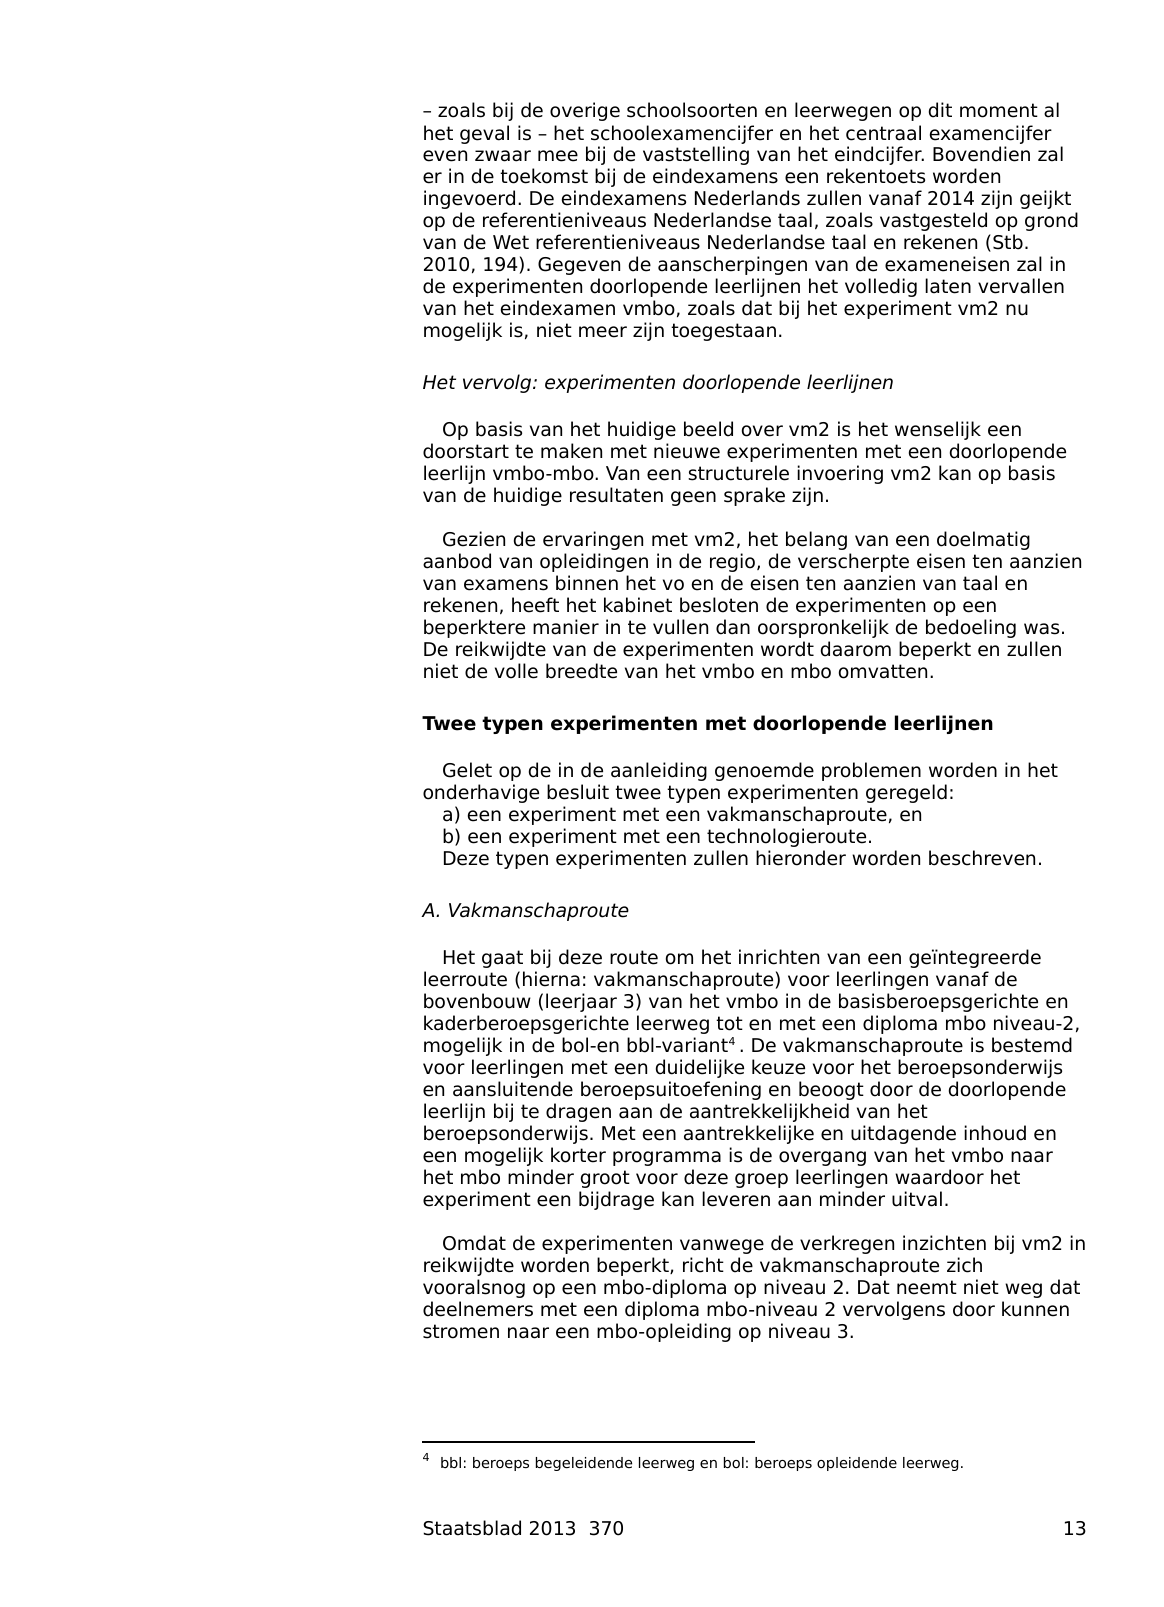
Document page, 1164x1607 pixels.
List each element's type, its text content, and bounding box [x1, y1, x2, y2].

text a) een experiment met een vakmanschaproute, en [422, 804, 1087, 826]
text – zoals bij de overige schoolsoorten en leerwegen op dit moment al het geval is – het schoolexamencijfer en het centraal examencijfer even zwaar mee bij de vaststelling van het eindcijfer. Bovendien zal er in de toekomst bij de eindexamens een rekentoets worden ingevoerd. De eindexamens Nederlands zullen vanaf 2014 zijn geijkt op de referentieniveaus Nederlandse taal, zoals vastgesteld op grond van de Wet referentieniveaus Nederlandse taal en rekenen (Stb. 2010, 194). Gegeven de aanscherpingen van de exameneisen zal in de experimenten doorlopende leerlijnen het volledig laten vervallen van het eindexamen vmbo, zoals dat bij het experiment vm2 nu mogelijk is, niet meer zijn toegestaan. [422, 100, 1087, 342]
text Deze typen experimenten zullen hieronder worden beschreven. [422, 848, 1087, 870]
subtitle Twee typen experimenten met doorlopende leerlijnen [422, 713, 1087, 735]
text bbl: beroeps begeleidende leerweg en bol: beroeps opleidende leerweg. [422, 1451, 1087, 1473]
text Gezien de ervaringen met vm2, het belang van een doelmatig aanbod van opleidingen in de regio, de verscherpte eisen ten aanzien van examens binnen het vo en de eisen ten aanzien van taal en rekenen, heeft het kabinet besloten de experimenten op een beperktere manier in te vullen dan oorspronkelijk de bedoeling was. De reikwijdte van de experimenten wordt daarom beperkt en zullen niet de volle breedte van het vmbo en mbo omvatten. [422, 529, 1087, 683]
text Het gaat bij deze route om het inrichten van een geïntegreerde leerroute (hierna: vakmanschaproute) voor leerlingen vanaf de bovenbouw (leerjaar 3) van het vmbo in de basisberoepsgerichte en kaderberoepsgerichte leerweg tot en met een diploma mbo niveau-2, mogelijk in de bol-en bbl-variant. De vakmanschaproute is bestemd voor leerlingen met een duidelijke keuze voor het beroepsonderwijs en aansluitende beroepsuitoefening en beoogt door de doorlopende leerlijn bij te dragen aan de aantrekkelijkheid van het beroepsonderwijs. Met een aantrekkelijke en uitdagende inhoud en een mogelijk korter programma is de overgang van het vmbo naar het mbo minder groot voor deze groep leerlingen waardoor het experiment een bijdrage kan leveren aan minder uitval. [422, 947, 1087, 1211]
subtitle Het vervolg: experimenten doorlopende leerlijnen [422, 372, 1087, 394]
text Gelet op de in de aanleiding genoemde problemen worden in het onderhavige besluit twee typen experimenten geregeld: [422, 760, 1087, 804]
subtitle A. Vakmanschaproute [422, 900, 1087, 922]
text b) een experiment met een technologieroute. [422, 826, 1087, 848]
text Omdat de experimenten vanwege de verkregen inzichten bij vm2 in reikwijdte worden beperkt, richt de vakmanschaproute zich vooralsnog op een mbo-diploma op niveau 2. Dat neemt niet weg dat deelnemers met een diploma mbo-niveau 2 vervolgens door kunnen stromen naar een mbo-opleiding op niveau 3. [422, 1233, 1087, 1343]
text Op basis van het huidige beeld over vm2 is het wenselijk een doorstart te maken met nieuwe experimenten met een doorlopende leerlijn vmbo-mbo. Van een structurele invoering vm2 kan op basis van de huidige resultaten geen sprake zijn. [422, 419, 1087, 507]
